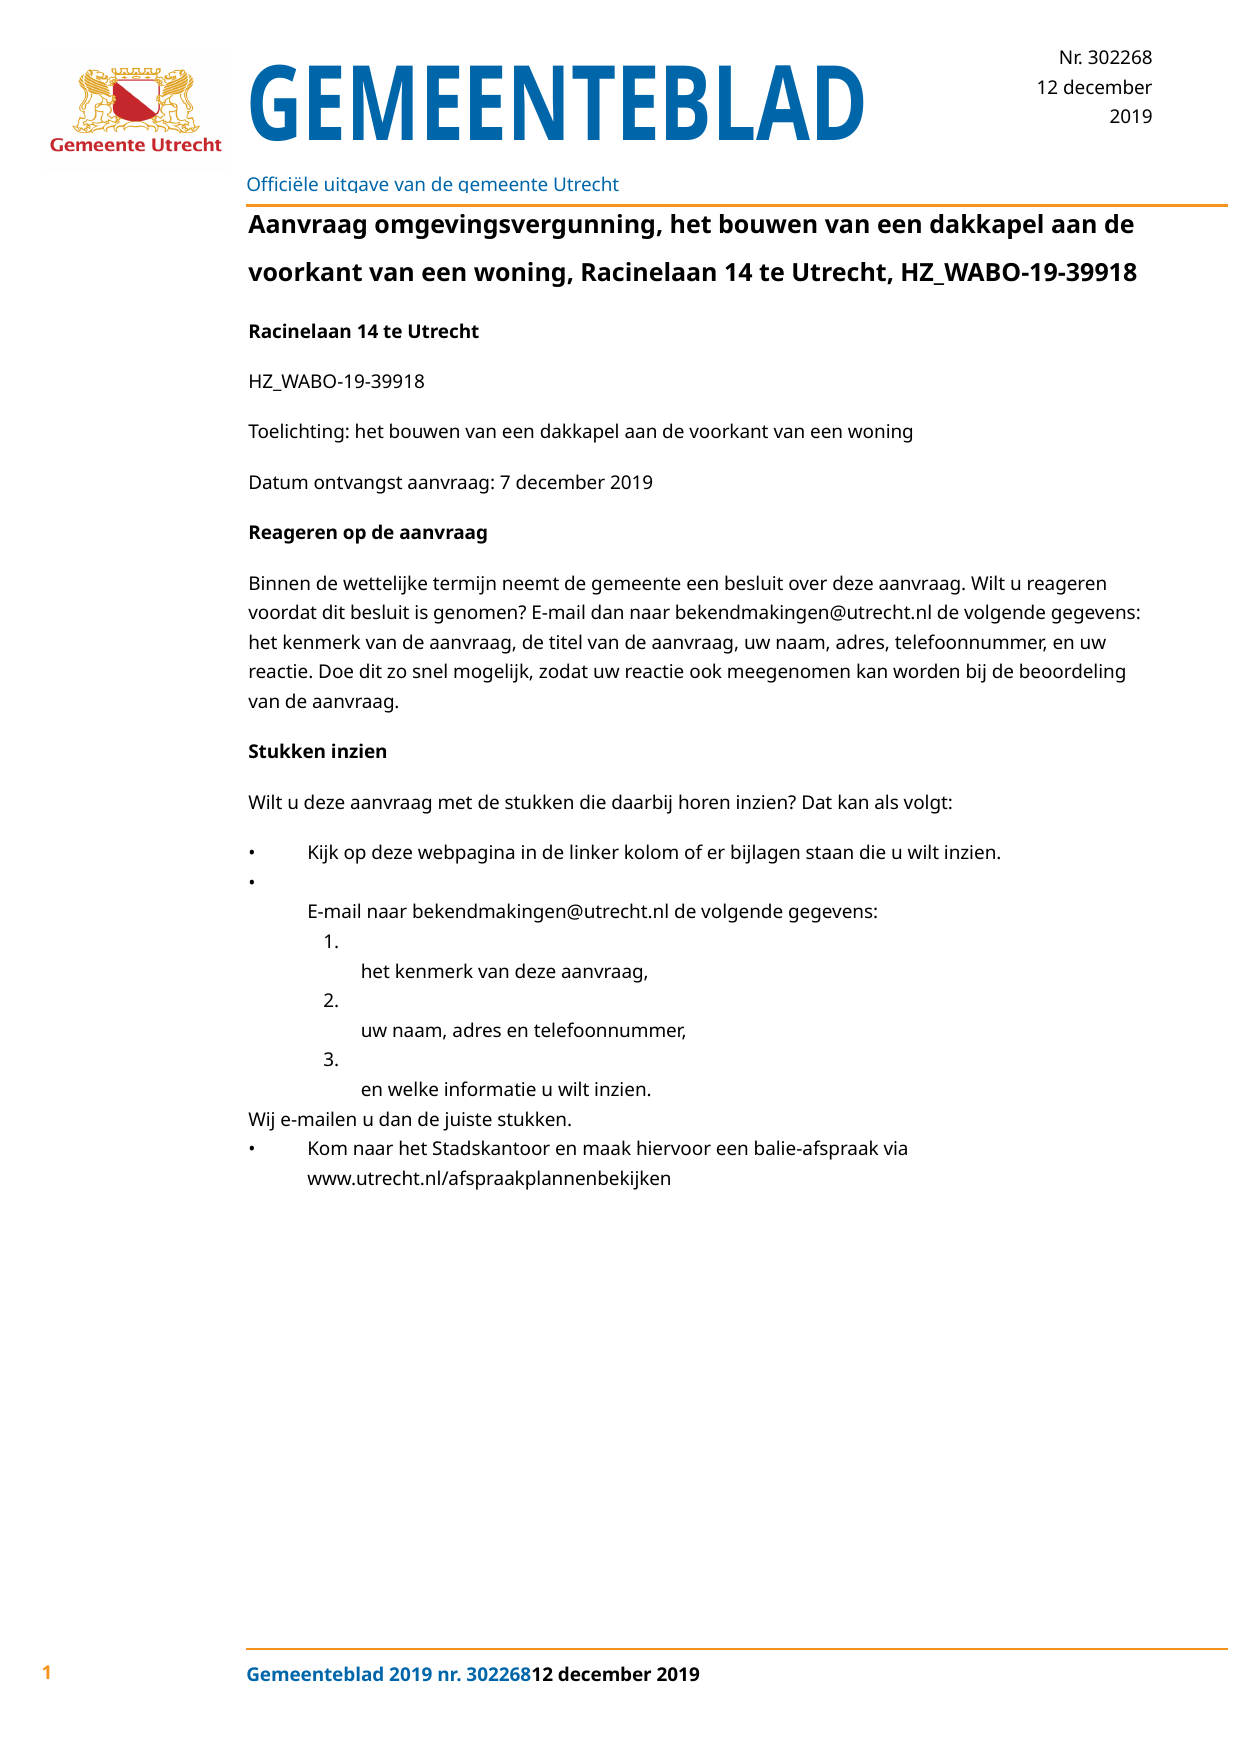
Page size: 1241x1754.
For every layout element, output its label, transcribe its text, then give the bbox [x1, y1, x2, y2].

picture [41, 47, 231, 172]
list Kijk op deze webpagina in de linker kolom of er bijlagen staan die u wilt inzien. [248, 839, 1152, 865]
text HZ_WABO-19-39918 [248, 368, 1152, 394]
list uw naam, adres en telefoonnummer, [323, 1017, 1152, 1043]
list E-mail naar bekendmakingen@utrecht.nl de volgende gegevens: [248, 899, 1152, 924]
text Toelichting: het bouwen van een dakkapel aan de voorkant van een woning [248, 419, 1152, 444]
text Racinelaan 14 te Utrecht [248, 318, 1152, 344]
text Aanvraag omgevingsvergunning, het bouwen van een dakkapel aan de voorkant van een woning, Racinelaan 14 te Utrecht, HZ_WABO-19-39918 [248, 207, 1152, 288]
list het kenmerk van deze aanvraag, [323, 958, 1152, 984]
text Wilt u deze aanvraag met de stukken die daarbij horen inzien? Dat kan als volgt: [248, 789, 1152, 815]
text Stukken inzien [248, 739, 1152, 764]
text Datum ontvangst aanvraag: 7 december 2019 [248, 469, 1152, 495]
text Wij e-mailen u dan de juiste stukken. [248, 1106, 1152, 1132]
list en welke informatie u wilt inzien. [323, 1076, 1152, 1102]
list Kom naar het Stadskantoor en maak hiervoor een balie-afspraak via www.utrecht.nl/afspraakplannenbekijken [248, 1135, 1152, 1191]
text Binnen de wettelijke termijn neemt de gemeente een besluit over deze aanvraag. Wilt u reageren voordat dit besluit is genomen? E-mail dan naar bekendmakingen@utrecht.nl de volgende gegevens: het kenmerk van de aanvraag, de titel van de aanvraag, uw naam, adres, telefoonnummer, en uw reactie. Doe dit zo snel mogelijk, zodat uw reactie ook meegenomen kan worden bij de beoordeling van de aanvraag. [248, 570, 1152, 714]
text Reageren op de aanvraag [248, 519, 1152, 545]
